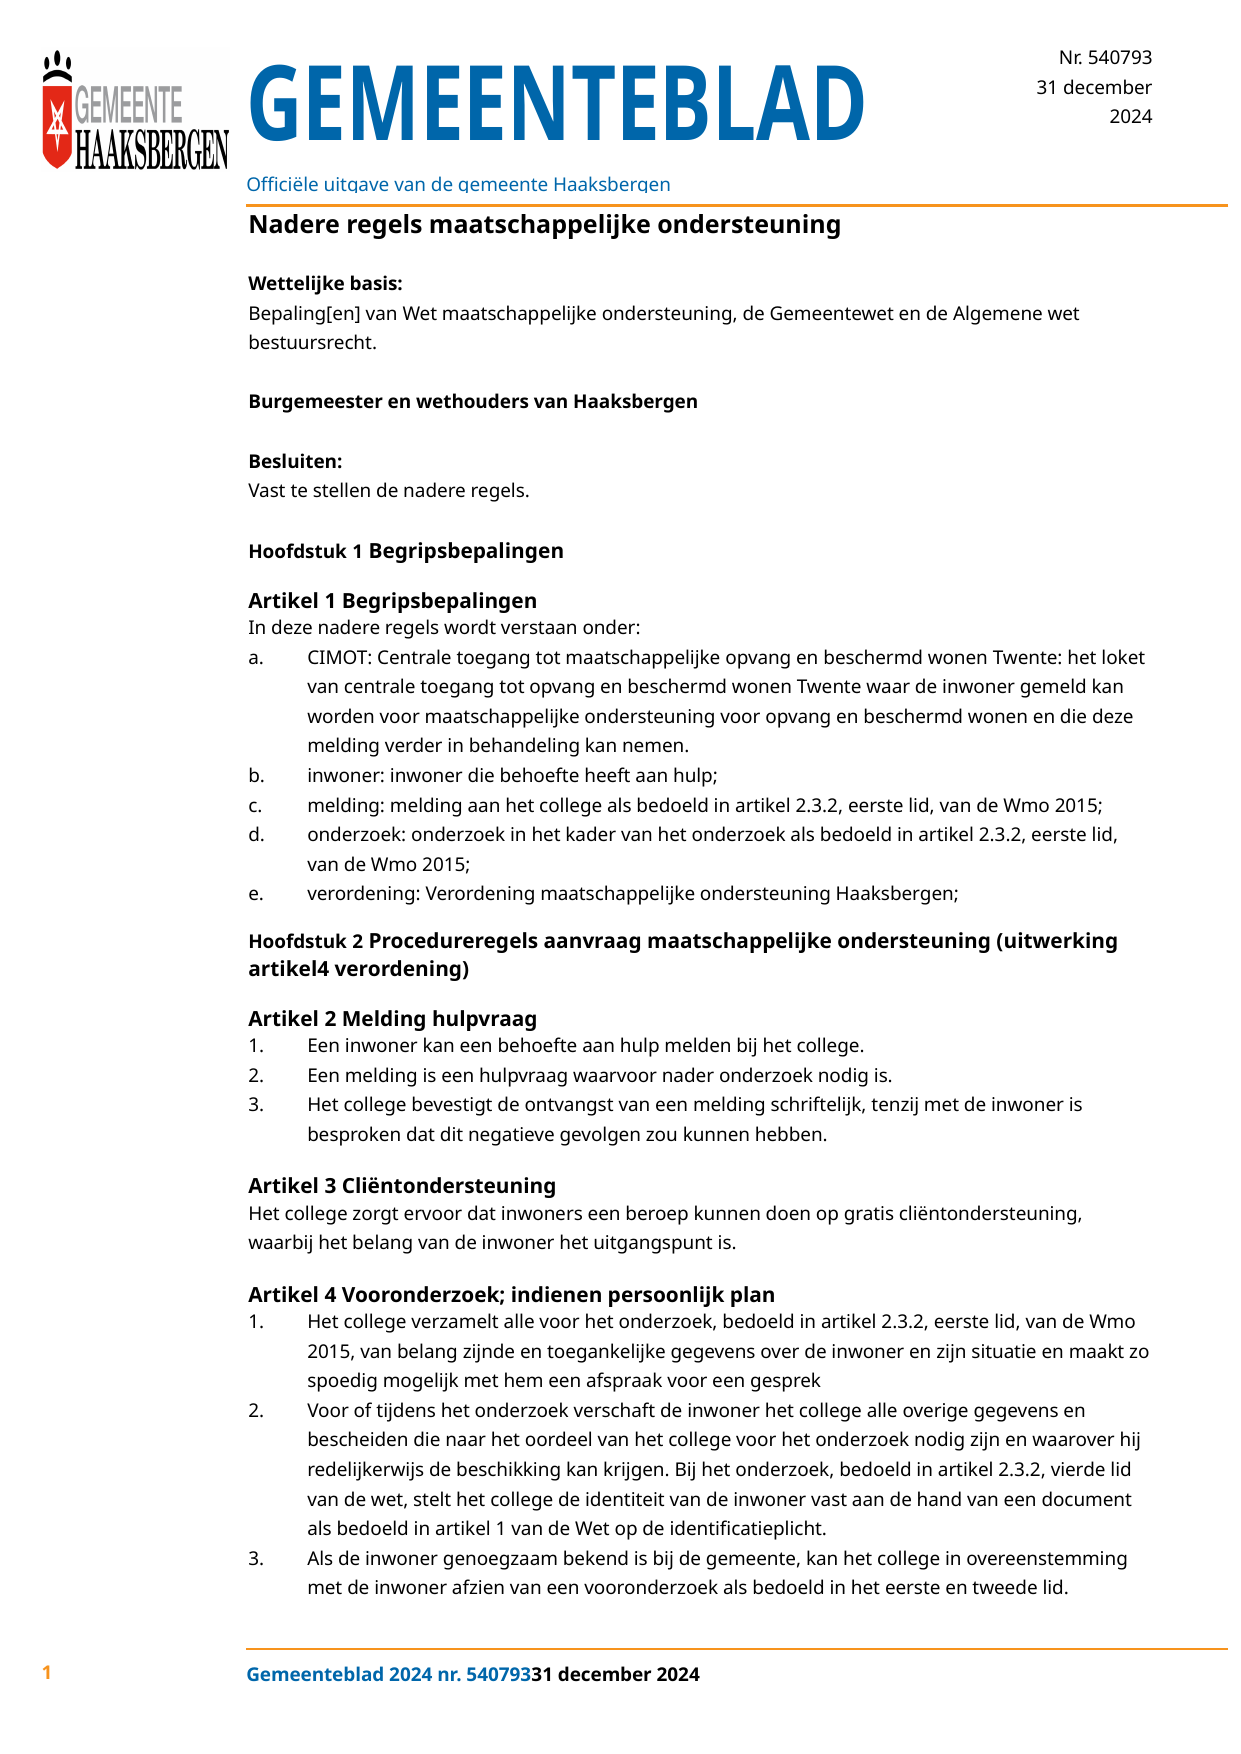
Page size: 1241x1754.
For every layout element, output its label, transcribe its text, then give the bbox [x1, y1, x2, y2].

list Het college bevestigt de ontvangst van een melding schriftelijk, tenzij met de inwoner is besproken dat dit negatieve gevolgen zou kunnen hebben. [248, 1091, 1152, 1147]
list verordening: Verordening maatschappelijke ondersteuning Haaksbergen; [248, 881, 1152, 906]
list Als de inwoner genoegzaam bekend is bij de gemeente, kan het college in overeenstemming met de inwoner afzien van een vooronderzoek als bedoeld in het eerste en tweede lid. [248, 1545, 1152, 1600]
text Nadere regels maatschappelijke ondersteuning [248, 207, 1152, 241]
list inwoner: inwoner die behoefte heeft aan hulp; [248, 762, 1152, 788]
text Artikel 2 Melding hulpvraag [248, 1004, 1152, 1032]
text Wettelijke basis: [248, 270, 1152, 296]
text Burgemeester en wethouders van Haaksbergen [248, 389, 1152, 414]
list Een inwoner kan een behoefte aan hulp melden bij het college. [248, 1032, 1152, 1058]
text Besluiten: [248, 448, 1152, 473]
text Hoofdstuk 1 Begripsbepalingen [248, 537, 1152, 565]
picture [41, 47, 231, 172]
list Het college verzamelt alle voor het onderzoek, bedoeld in artikel 2.3.2, eerste lid, van de Wmo 2015, van belang zijnde en toegankelijke gegevens over de inwoner en zijn situatie en maakt zo spoedig mogelijk met hem een afspraak voor een gesprek [248, 1308, 1152, 1393]
text Bepaling[en] van Wet maatschappelijke ondersteuning, de Gemeentewet en de Algemene wet bestuursrecht. [248, 300, 1152, 355]
text Artikel 1 Begripsbepalingen [248, 586, 1152, 614]
list CIMOT: Centrale toegang tot maatschappelijke opvang en beschermd wonen Twente: het loket van centrale toegang tot opvang en beschermd wonen Twente waar de inwoner gemeld kan worden voor maatschappelijke ondersteuning voor opvang en beschermd wonen en die deze melding verder in behandeling kan nemen. [248, 644, 1152, 758]
text In deze nadere regels wordt verstaan onder: [248, 614, 1152, 640]
list Voor of tijdens het onderzoek verschaft de inwoner het college alle overige gegevens en bescheiden die naar het oordeel van het college voor het onderzoek nodig zijn en waarover hij redelijkerwijs de beschikking kan krijgen. Bij het onderzoek, bedoeld in artikel 2.3.2, vierde lid van de wet, stelt het college de identiteit van de inwoner vast aan de hand van een document als bedoeld in artikel 1 van de Wet op de identificatieplicht. [248, 1397, 1152, 1541]
text Artikel 4 Vooronderzoek; indienen persoonlijk plan [248, 1280, 1152, 1308]
text Artikel 3 Cliëntondersteuning [248, 1171, 1152, 1200]
list Een melding is een hulpvraag waarvoor nader onderzoek nodig is. [248, 1062, 1152, 1088]
text Vast te stellen de nadere regels. [248, 477, 1152, 503]
list melding: melding aan het college als bedoeld in artikel 2.3.2, eerste lid, van de Wmo 2015; [248, 792, 1152, 817]
text Het college zorgt ervoor dat inwoners een beroep kunnen doen op gratis cliëntondersteuning, waarbij het belang van de inwoner het uitgangspunt is. [248, 1200, 1152, 1255]
list onderzoek: onderzoek in het kader van het onderzoek als bedoeld in artikel 2.3.2, eerste lid, van de Wmo 2015; [248, 821, 1152, 877]
text Hoofdstuk 2 Procedureregels aanvraag maatschappelijke ondersteuning (uitwerking artikel4 verordening) [248, 926, 1152, 983]
